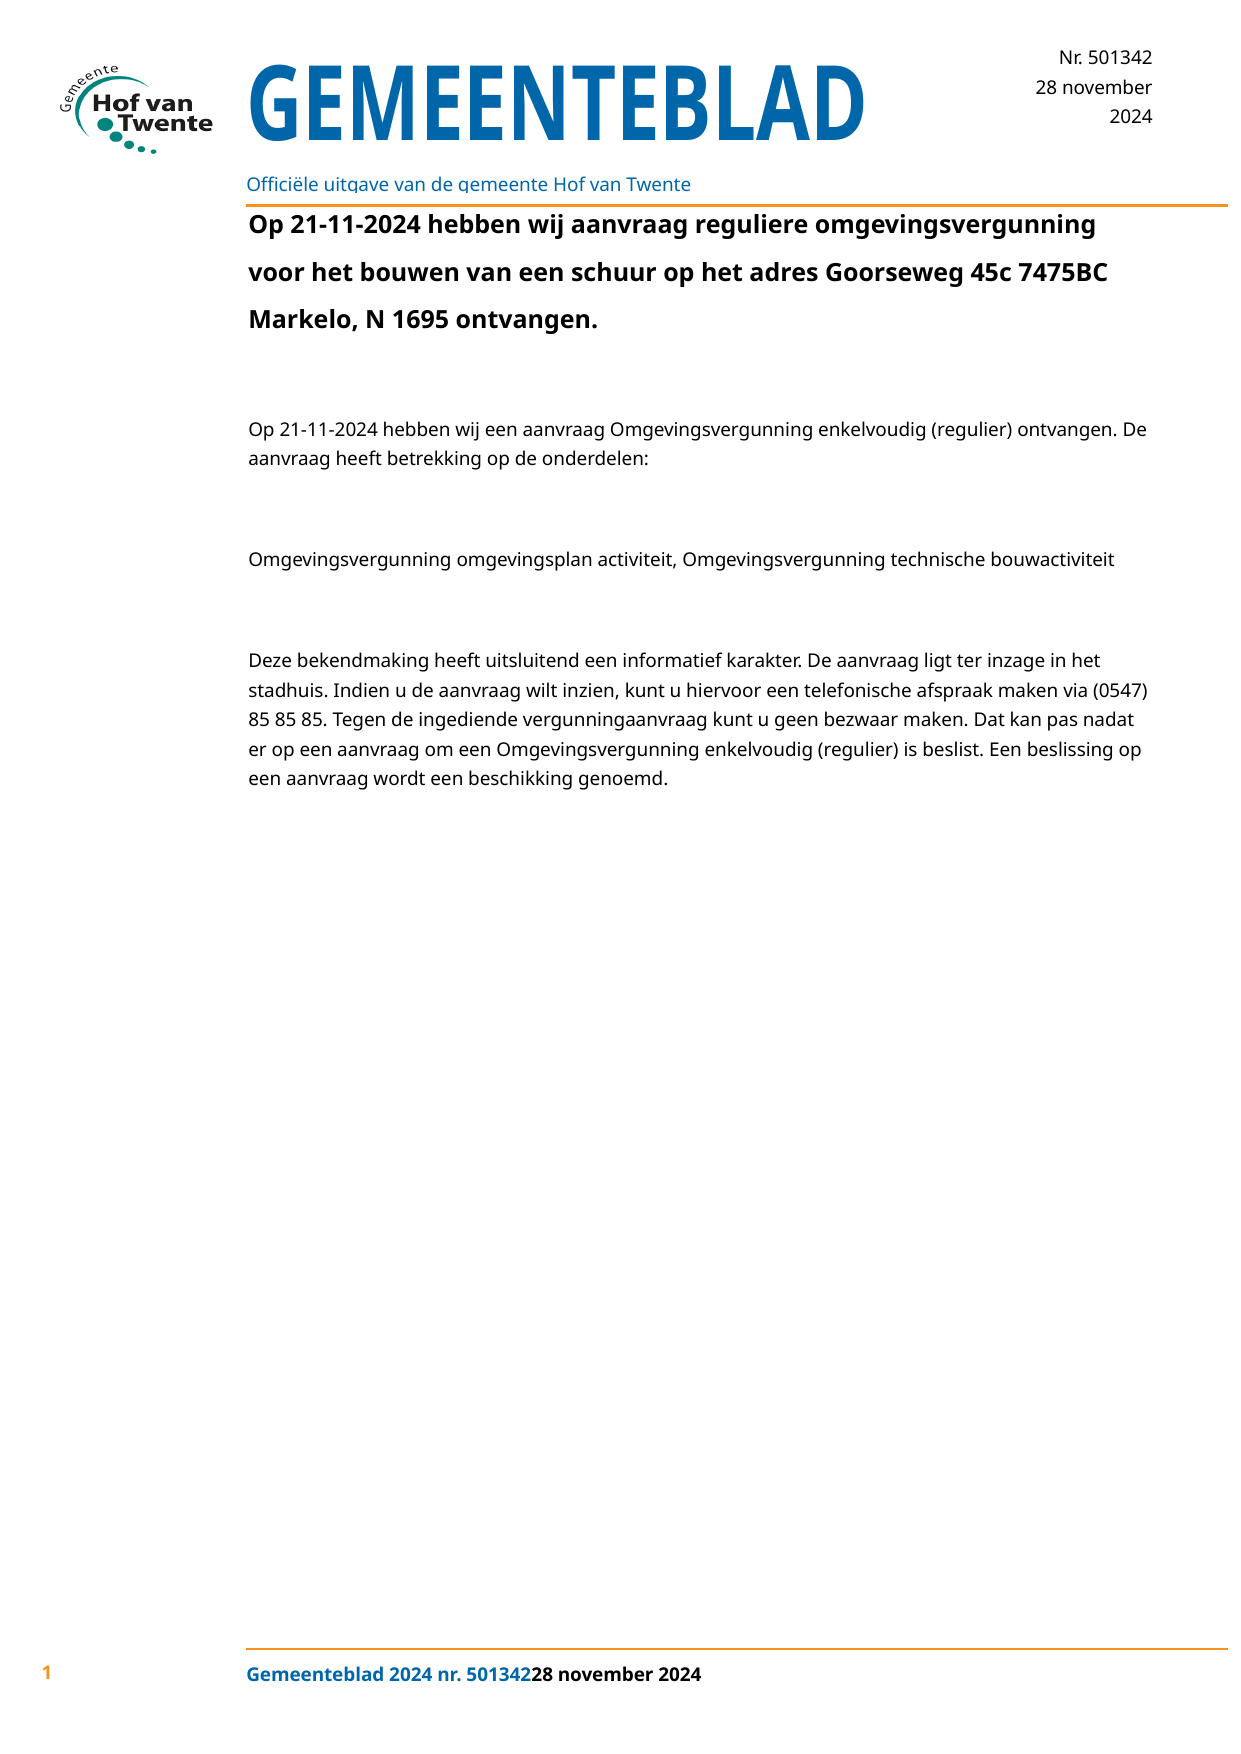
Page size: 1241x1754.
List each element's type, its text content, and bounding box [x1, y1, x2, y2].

text Omgevingsvergunning omgevingsplan activiteit, Omgevingsvergunning technische bouwactiviteit [248, 546, 1152, 572]
text Op 21-11-2024 hebben wij aanvraag reguliere omgevingsvergunning voor het bouwen van een schuur op het adres Goorseweg 45c 7475BC Markelo, N 1695 ontvangen. [248, 207, 1152, 336]
text Op 21-11-2024 hebben wij een aanvraag Omgevingsvergunning enkelvoudig (regulier) ontvangen. De aanvraag heeft betrekking op de onderdelen: [248, 416, 1152, 471]
text Deze bekendmaking heeft uitsluitend een informatief karakter. De aanvraag ligt ter inzage in het stadhuis. Indien u de aanvraag wilt inzien, kunt u hiervoor een telefonische afspraak maken via (0547) 85 85 85. Tegen de ingediende vergunningaanvraag kunt u geen bezwaar maken. Dat kan pas nadat er op een aanvraag om een Omgevingsvergunning enkelvoudig (regulier) is beslist. Een beslissing op een aanvraag wordt een beschikking genoemd. [248, 647, 1152, 791]
picture [41, 47, 231, 172]
